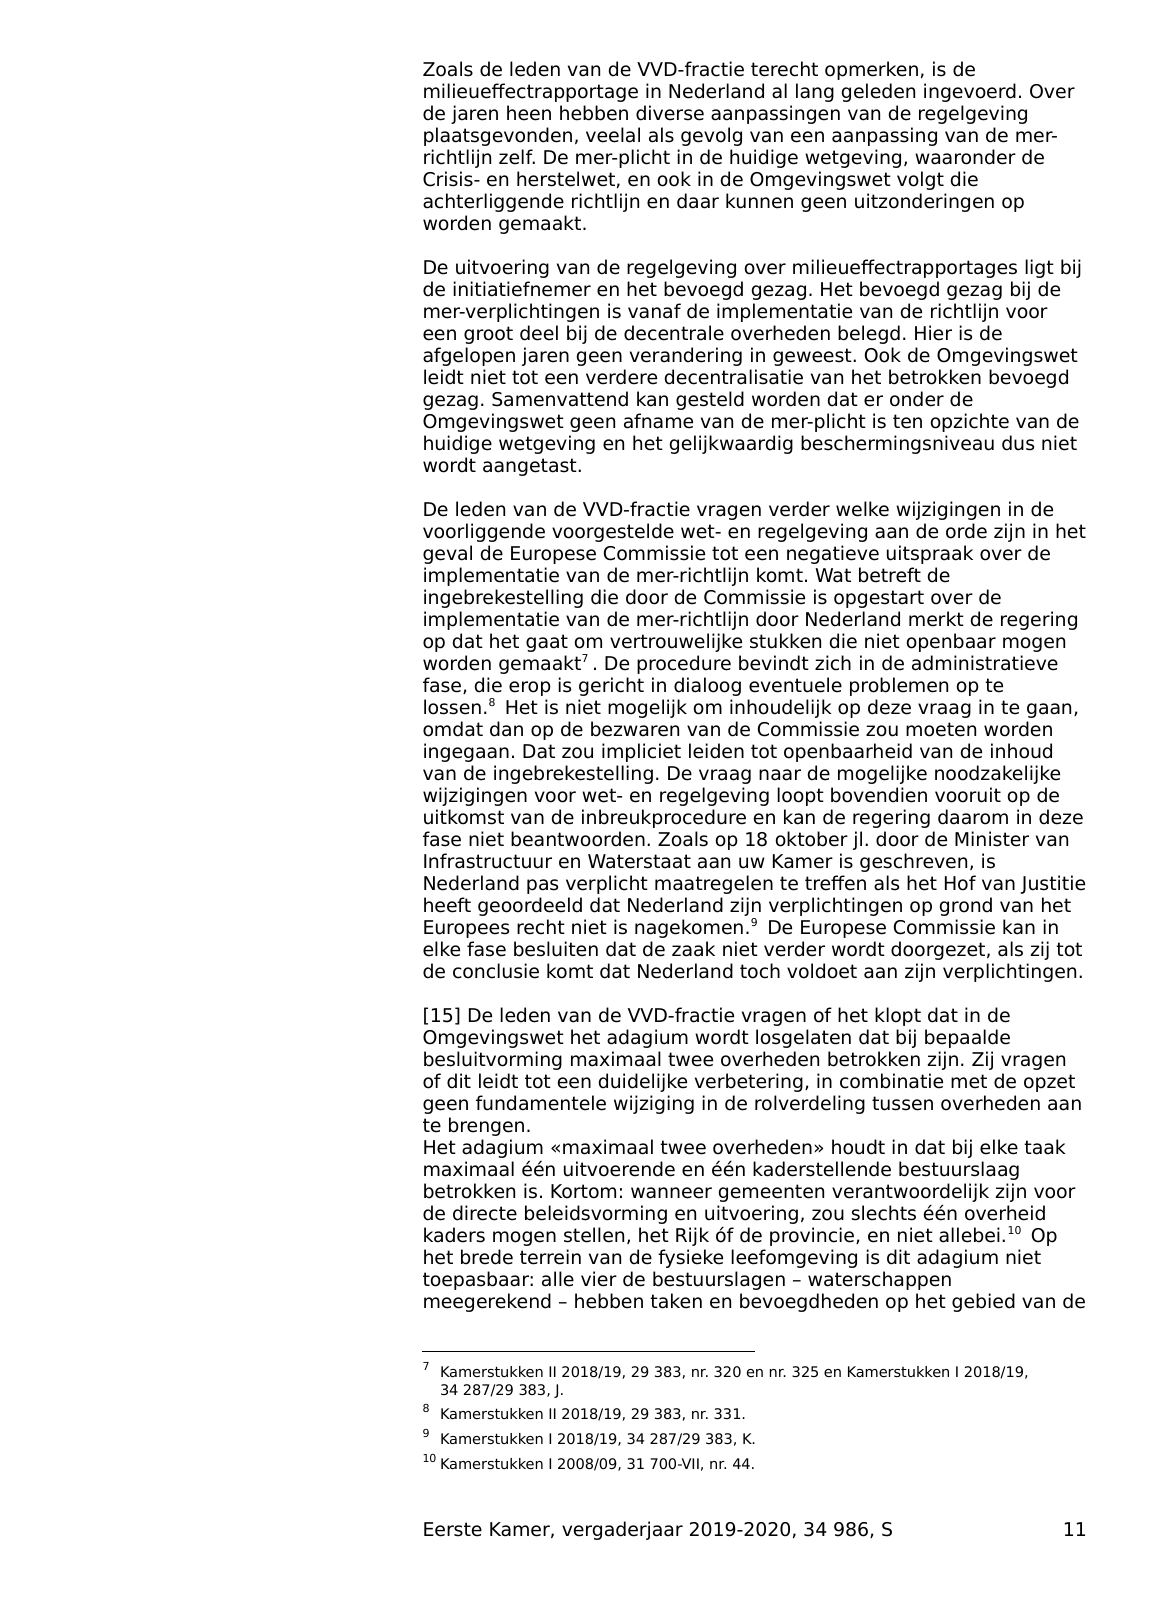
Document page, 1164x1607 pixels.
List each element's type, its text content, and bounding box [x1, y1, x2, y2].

text De leden van de VVD-fractie vragen verder welke wijzigingen in de voorliggende voorgestelde wet- en regelgeving aan de orde zijn in het geval de Europese Commissie tot een negatieve uitspraak over de implementatie van de mer-richtlijn komt. Wat betreft de ingebrekestelling die door de Commissie is opgestart over de implementatie van de mer-richtlijn door Nederland merkt de regering op dat het gaat om vertrouwelijke stukken die niet openbaar mogen worden gemaakt. De procedure bevindt zich in de administratieve fase, die erop is gericht in dialoog eventuele problemen op te lossen. Het is niet mogelijk om inhoudelijk op deze vraag in te gaan, omdat dan op de bezwaren van de Commissie zou moeten worden ingegaan. Dat zou impliciet leiden tot openbaarheid van de inhoud van de ingebrekestelling. De vraag naar de mogelijke noodzakelijke wijzigingen voor wet- en regelgeving loopt bovendien vooruit op de uitkomst van de inbreukprocedure en kan de regering daarom in deze fase niet beantwoorden. Zoals op 18 oktober jl. door de Minister van Infrastructuur en Waterstaat aan uw Kamer is geschreven, is Nederland pas verplicht maatregelen te treffen als het Hof van Justitie heeft geoordeeld dat Nederland zijn verplichtingen op grond van het Europees recht niet is nagekomen. De Europese Commissie kan in elke fase besluiten dat de zaak niet verder wordt doorgezet, als zij tot de conclusie komt dat Nederland toch voldoet aan zijn verplichtingen. [422, 499, 1087, 983]
text De uitvoering van de regelgeving over milieueffectrapportages ligt bij de initiatiefnemer en het bevoegd gezag. Het bevoegd gezag bij de mer-verplichtingen is vanaf de implementatie van de richtlijn voor een groot deel bij de decentrale overheden belegd. Hier is de afgelopen jaren geen verandering in geweest. Ook de Omgevingswet leidt niet tot een verdere decentralisatie van het betrokken bevoegd gezag. Samenvattend kan gesteld worden dat er onder de Omgevingswet geen afname van de mer-plicht is ten opzichte van de huidige wetgeving en het gelijkwaardig beschermingsniveau dus niet wordt aangetast. [422, 257, 1087, 477]
text Kamerstukken I 2008/09, 31 700-VII, nr. 44. [422, 1452, 1087, 1474]
text Het adagium «maximaal twee overheden» houdt in dat bij elke taak maximaal één uitvoerende en één kaderstellende bestuurslaag betrokken is. Kortom: wanneer gemeenten verantwoordelijk zijn voor de directe beleidsvorming en uitvoering, zou slechts één overheid kaders mogen stellen, het Rijk óf de provincie, en niet allebei. Op het brede terrein van de fysieke leefomgeving is dit adagium niet toepasbaar: alle vier de bestuurslagen – waterschappen meegerekend – hebben taken en bevoegdheden op het gebied van de [422, 1137, 1087, 1312]
text [15] De leden van de VVD-fractie vragen of het klopt dat in de Omgevingswet het adagium wordt losgelaten dat bij bepaalde besluitvorming maximaal twee overheden betrokken zijn. Zij vragen of dit leidt tot een duidelijke verbetering, in combinatie met de opzet geen fundamentele wijziging in de rolverdeling tussen overheden aan te brengen. [422, 1005, 1087, 1137]
text Kamerstukken I 2018/19, 34 287/29 383, K. [422, 1427, 1087, 1449]
text Kamerstukken II 2018/19, 29 383, nr. 331. [422, 1402, 1087, 1424]
text Kamerstukken II 2018/19, 29 383, nr. 320 en nr. 325 en Kamerstukken I 2018/19, 34 287/29 383, J. [422, 1360, 1087, 1399]
text Zoals de leden van de VVD-fractie terecht opmerken, is de milieueffectrapportage in Nederland al lang geleden ingevoerd. Over de jaren heen hebben diverse aanpassingen van de regelgeving plaatsgevonden, veelal als gevolg van een aanpassing van de mer-richtlijn zelf. De mer-plicht in de huidige wetgeving, waaronder de Crisis- en herstelwet, en ook in de Omgevingswet volgt die achterliggende richtlijn en daar kunnen geen uitzonderingen op worden gemaakt. [422, 59, 1087, 235]
